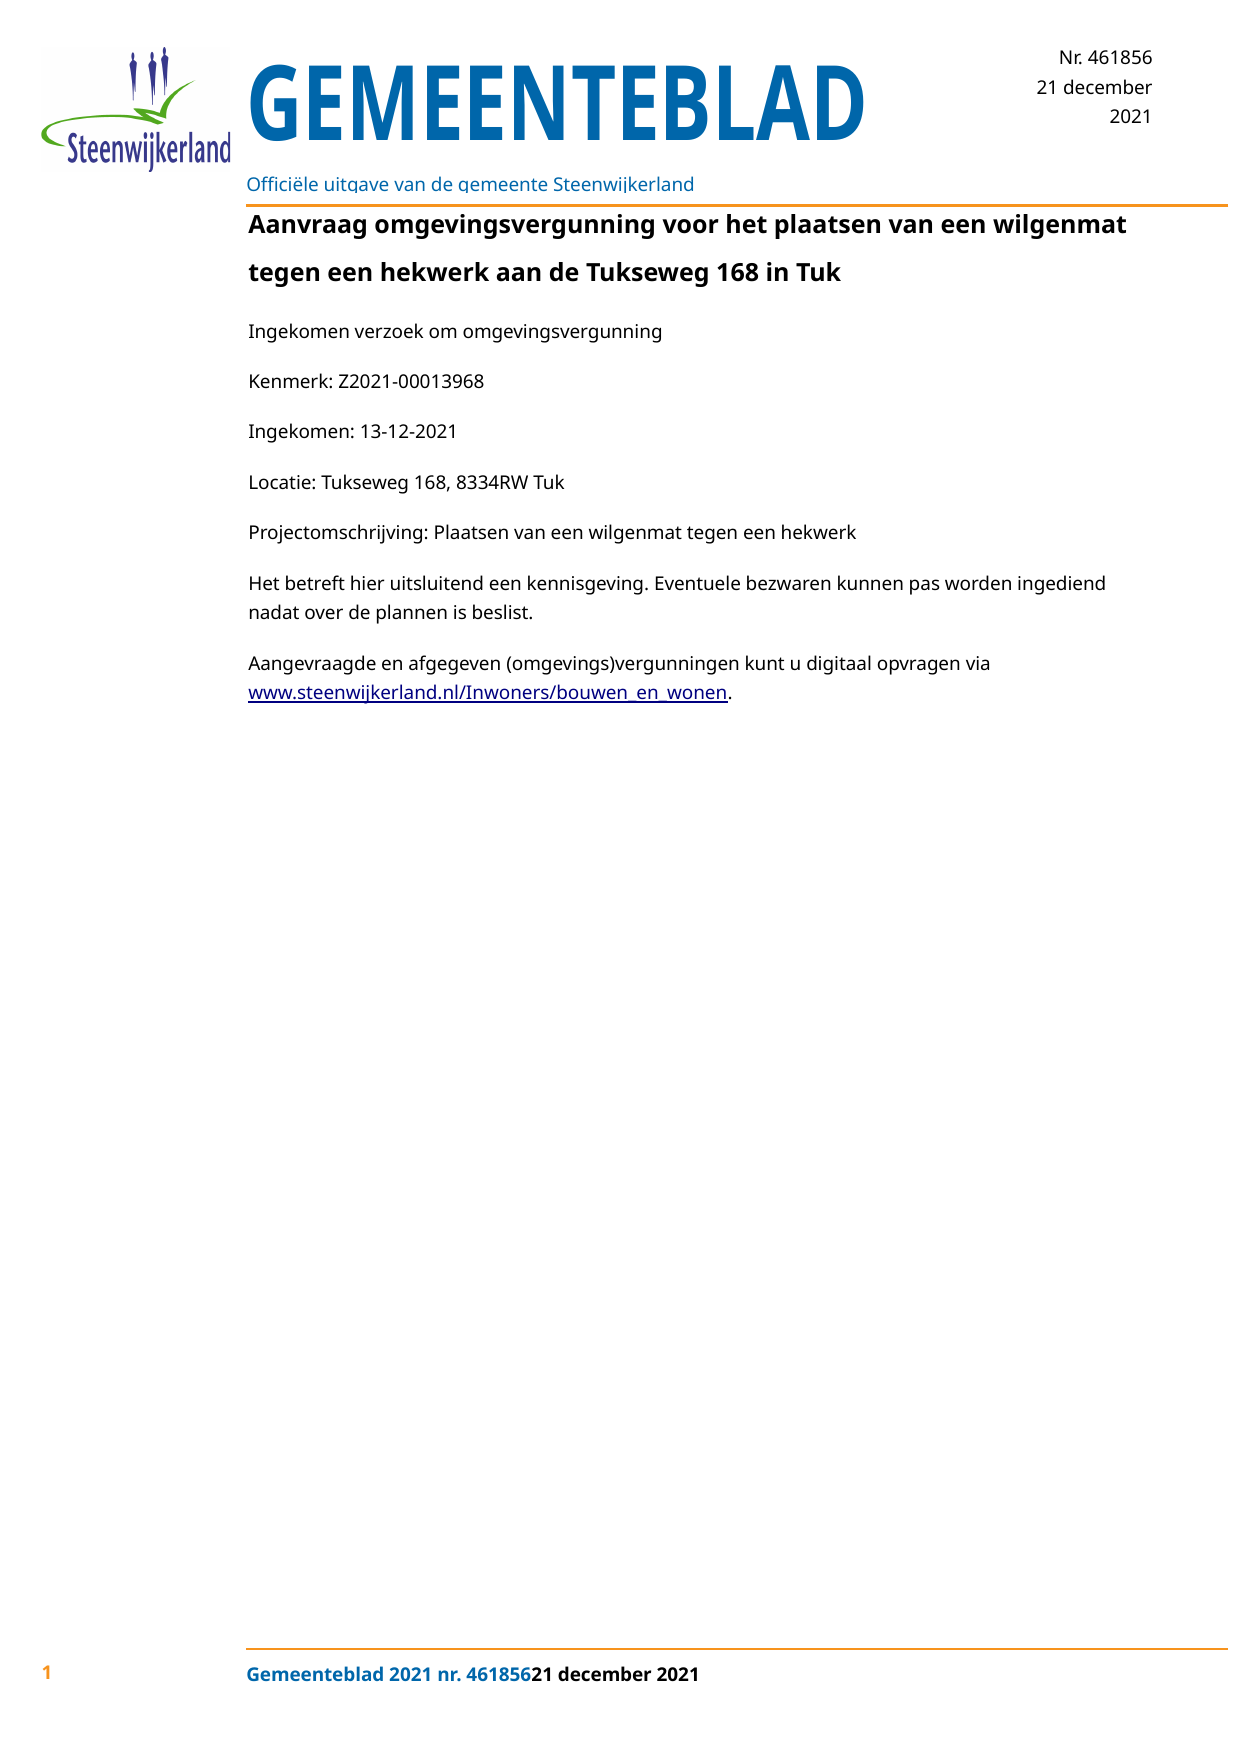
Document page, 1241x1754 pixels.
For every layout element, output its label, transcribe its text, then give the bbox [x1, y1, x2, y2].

text Aanvraag omgevingsvergunning voor het plaatsen van een wilgenmat tegen een hekwerk aan de Tukseweg 168 in Tuk [248, 207, 1152, 288]
text Kenmerk: Z2021-00013968 [248, 368, 1152, 394]
text Aangevraagde en afgegeven (omgevings)vergunningen kunt u digitaal opvragen via www.steenwijkerland.nl/Inwoners/bouwen_en_wonen. [248, 650, 1152, 705]
text Locatie: Tukseweg 168, 8334RW Tuk [248, 469, 1152, 495]
text Ingekomen: 13-12-2021 [248, 419, 1152, 444]
text Het betreft hier uitsluitend een kennisgeving. Eventuele bezwaren kunnen pas worden ingediend nadat over de plannen is beslist. [248, 570, 1152, 625]
picture [41, 47, 231, 172]
text Projectomschrijving: Plaatsen van een wilgenmat tegen een hekwerk [248, 519, 1152, 545]
text Ingekomen verzoek om omgevingsvergunning [248, 318, 1152, 344]
